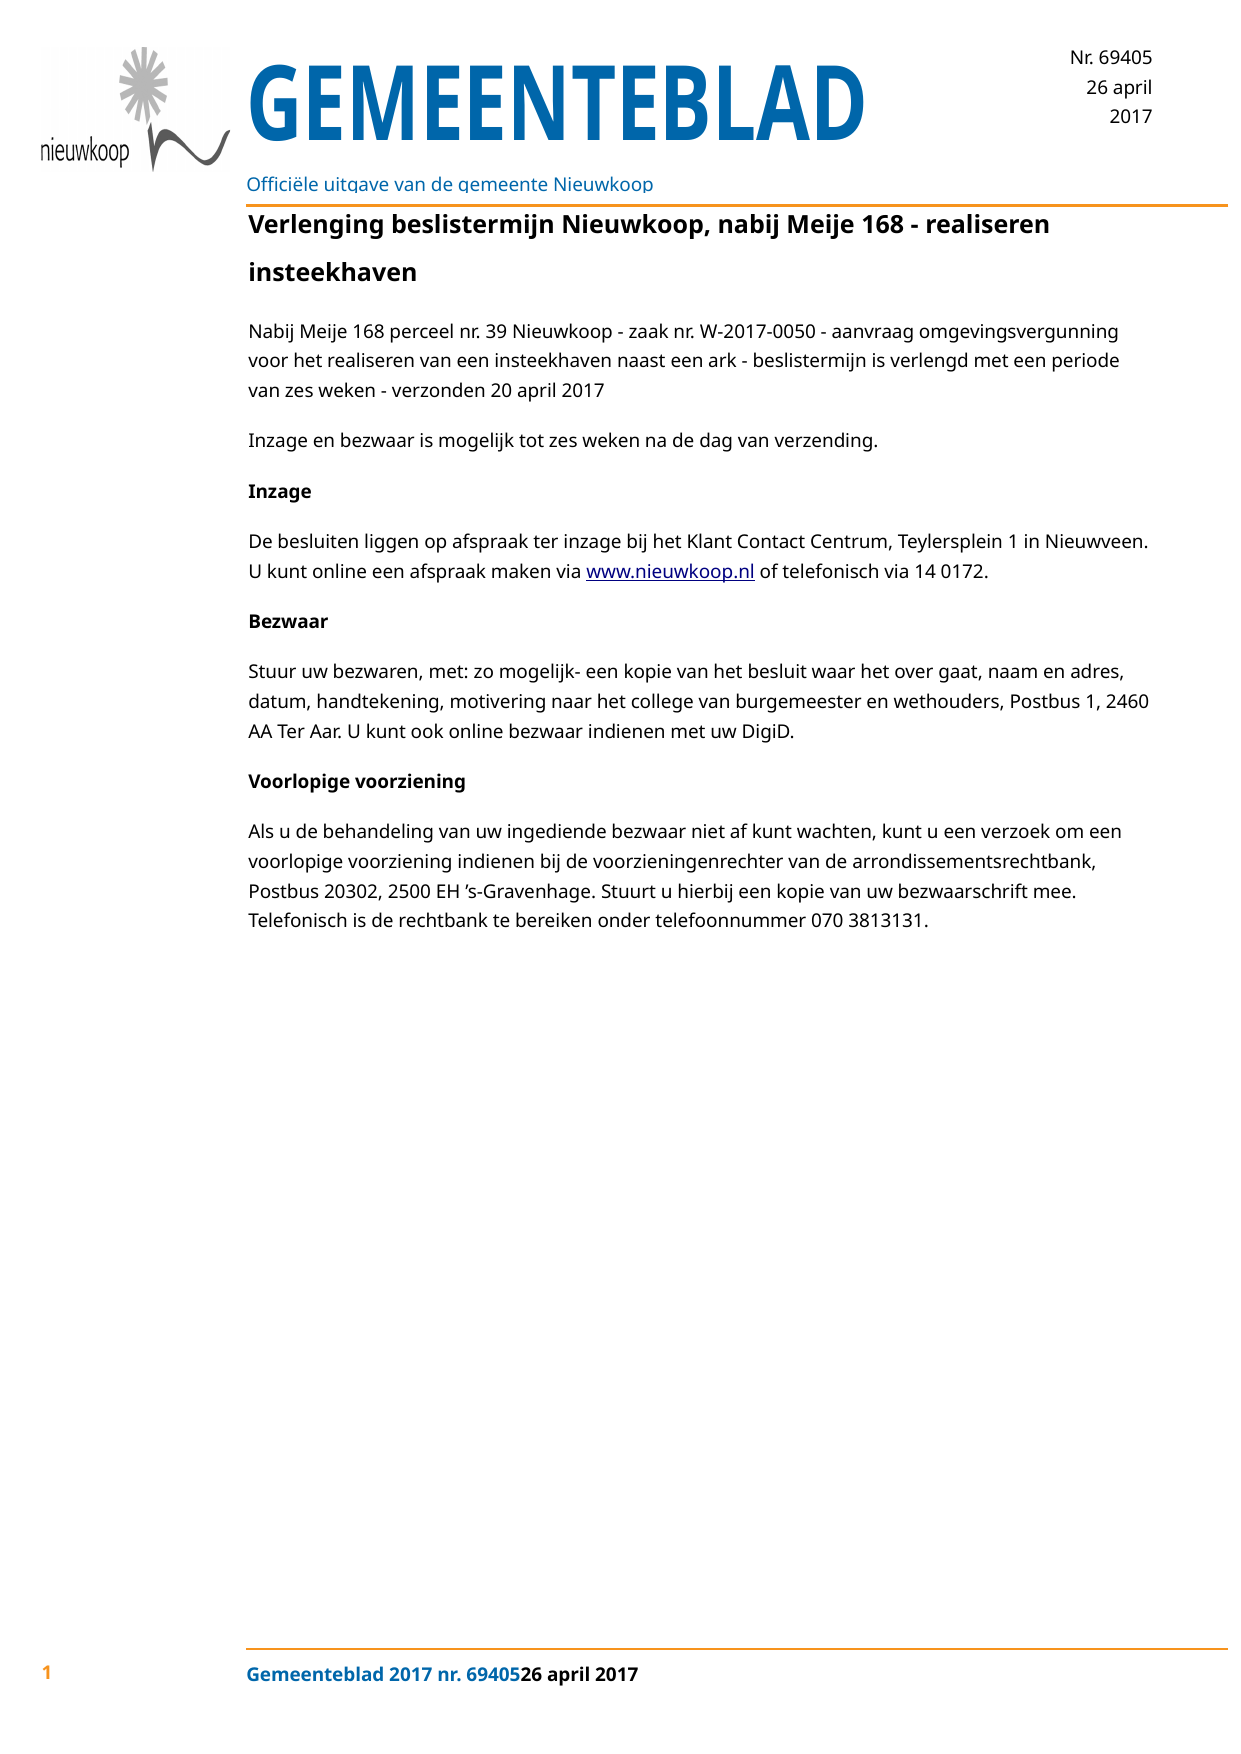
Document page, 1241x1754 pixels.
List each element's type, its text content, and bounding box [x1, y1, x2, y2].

text Stuur uw bezwaren, met: zo mogelijk- een kopie van het besluit waar het over gaat, naam en adres, datum, handtekening, motivering naar het college van burgemeester en wethouders, Postbus 1, 2460 AA Ter Aar. U kunt ook online bezwaar indienen met uw DigiD. [248, 659, 1152, 744]
text Nabij Meije 168 perceel nr. 39 Nieuwkoop - zaak nr. W-2017-0050 - aanvraag omgevingsvergunning voor het realiseren van een insteekhaven naast een ark - beslistermijn is verlengd met een periode van zes weken - verzonden 20 april 2017 [248, 318, 1152, 403]
picture [41, 47, 231, 172]
text Voorlopige voorziening [248, 768, 1152, 794]
text Bezwaar [248, 608, 1152, 634]
text Inzage en bezwaar is mogelijk tot zes weken na de dag van verzending. [248, 427, 1152, 453]
text De besluiten liggen op afspraak ter inzage bij het Klant Contact Centrum, Teylersplein 1 in Nieuwveen. U kunt online een afspraak maken via www.nieuwkoop.nl of telefonisch via 14 0172. [248, 528, 1152, 584]
text Als u de behandeling van uw ingediende bezwaar niet af kunt wachten, kunt u een verzoek om een voorlopige voorziening indienen bij de voorzieningenrechter van de arrondissementsrechtbank, Postbus 20302, 2500 EH ’s-Gravenhage. Stuurt u hierbij een kopie van uw bezwaarschrift mee. Telefonisch is de rechtbank te bereiken onder telefoonnummer 070 3813131. [248, 819, 1152, 933]
text Verlenging beslistermijn Nieuwkoop, nabij Meije 168 - realiseren insteekhaven [248, 207, 1152, 288]
text Inzage [248, 478, 1152, 504]
